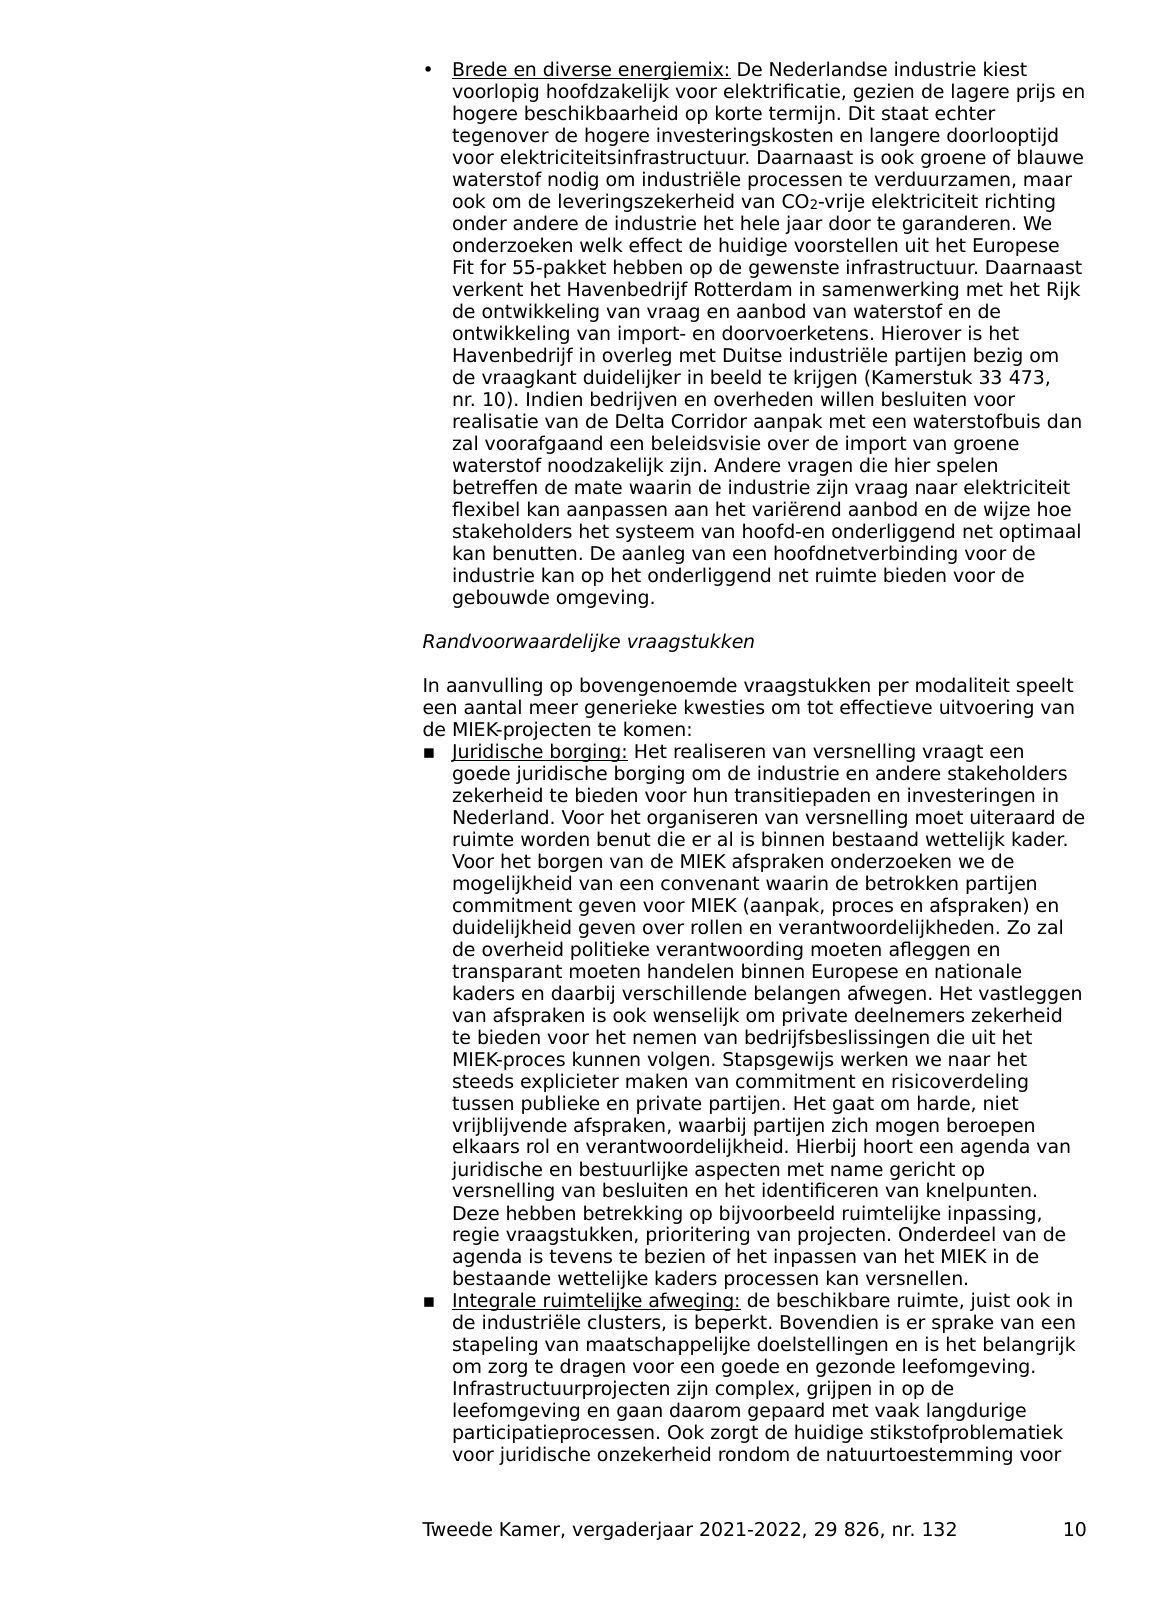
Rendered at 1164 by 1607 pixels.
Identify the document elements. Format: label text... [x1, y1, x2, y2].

text ▪ Juridische borging: Het realiseren van versnelling vraagt een goede juridische borging om de industrie en andere stakeholders zekerheid te bieden voor hun transitiepaden en investeringen in Nederland. Voor het organiseren van versnelling moet uiteraard de ruimte worden benut die er al is binnen bestaand wettelijk kader. Voor het borgen van de MIEK afspraken onderzoeken we de mogelijkheid van een convenant waarin de betrokken partijen commitment geven voor MIEK (aanpak, proces en afspraken) en duidelijkheid geven over rollen en verantwoordelijkheden. Zo zal de overheid politieke verantwoording moeten afleggen en transparant moeten handelen binnen Europese en nationale kaders en daarbij verschillende belangen afwegen. Het vastleggen van afspraken is ook wenselijk om private deelnemers zekerheid te bieden voor het nemen van bedrijfsbeslissingen die uit het MIEK-proces kunnen volgen. Stapsgewijs werken we naar het steeds explicieter maken van commitment en risicoverdeling tussen publieke en private partijen. Het gaat om harde, niet vrijblijvende afspraken, waarbij partijen zich mogen beroepen elkaars rol en verantwoordelijkheid. Hierbij hoort een agenda van juridische en bestuurlijke aspecten met name gericht op versnelling van besluiten en het identificeren van knelpunten. Deze hebben betrekking op bijvoorbeeld ruimtelijke inpassing, regie vraagstukken, prioritering van projecten. Onderdeel van de agenda is tevens te bezien of het inpassen van het MIEK in de bestaande wettelijke kaders processen kan versnellen. [422, 741, 1087, 1290]
text • Brede en diverse energiemix: De Nederlandse industrie kiest voorlopig hoofdzakelijk voor elektrificatie, gezien de lagere prijs en hogere beschikbaarheid op korte termijn. Dit staat echter tegenover de hogere investeringskosten en langere doorlooptijd voor elektriciteitsinfrastructuur. Daarnaast is ook groene of blauwe waterstof nodig om industriële processen te verduurzamen, maar ook om de leveringszekerheid van CO2-vrije elektriciteit richting onder andere de industrie het hele jaar door te garanderen. We onderzoeken welk effect de huidige voorstellen uit het Europese Fit for 55-pakket hebben op de gewenste infrastructuur. Daarnaast verkent het Havenbedrijf Rotterdam in samenwerking met het Rijk de ontwikkeling van vraag en aanbod van waterstof en de ontwikkeling van import- en doorvoerketens. Hierover is het Havenbedrijf in overleg met Duitse industriële partijen bezig om de vraagkant duidelijker in beeld te krijgen (Kamerstuk 33 473, nr. 10). Indien bedrijven en overheden willen besluiten voor realisatie van de Delta Corridor aanpak met een waterstofbuis dan zal voorafgaand een beleidsvisie over de import van groene waterstof noodzakelijk zijn. Andere vragen die hier spelen betreffen de mate waarin de industrie zijn vraag naar elektriciteit flexibel kan aanpassen aan het variërend aanbod en de wijze hoe stakeholders het systeem van hoofd-en onderliggend net optimaal kan benutten. De aanleg van een hoofdnetverbinding voor de industrie kan op het onderliggend net ruimte bieden voor de gebouwde omgeving. [422, 59, 1087, 608]
subtitle Randvoorwaardelijke vraagstukken [422, 631, 1087, 653]
text ▪ Integrale ruimtelijke afweging: de beschikbare ruimte, juist ook in de industriële clusters, is beperkt. Bovendien is er sprake van een stapeling van maatschappelijke doelstellingen en is het belangrijk om zorg te dragen voor een goede en gezonde leefomgeving. Infrastructuurprojecten zijn complex, grijpen in op de leefomgeving en gaan daarom gepaard met vaak langdurige participatieprocessen. Ook zorgt de huidige stikstofproblematiek voor juridische onzekerheid rondom de natuurtoestemming voor [422, 1290, 1087, 1466]
text In aanvulling op bovengenoemde vraagstukken per modaliteit speelt een aantal meer generieke kwesties om tot effectieve uitvoering van de MIEK-projecten te komen: [422, 675, 1087, 741]
